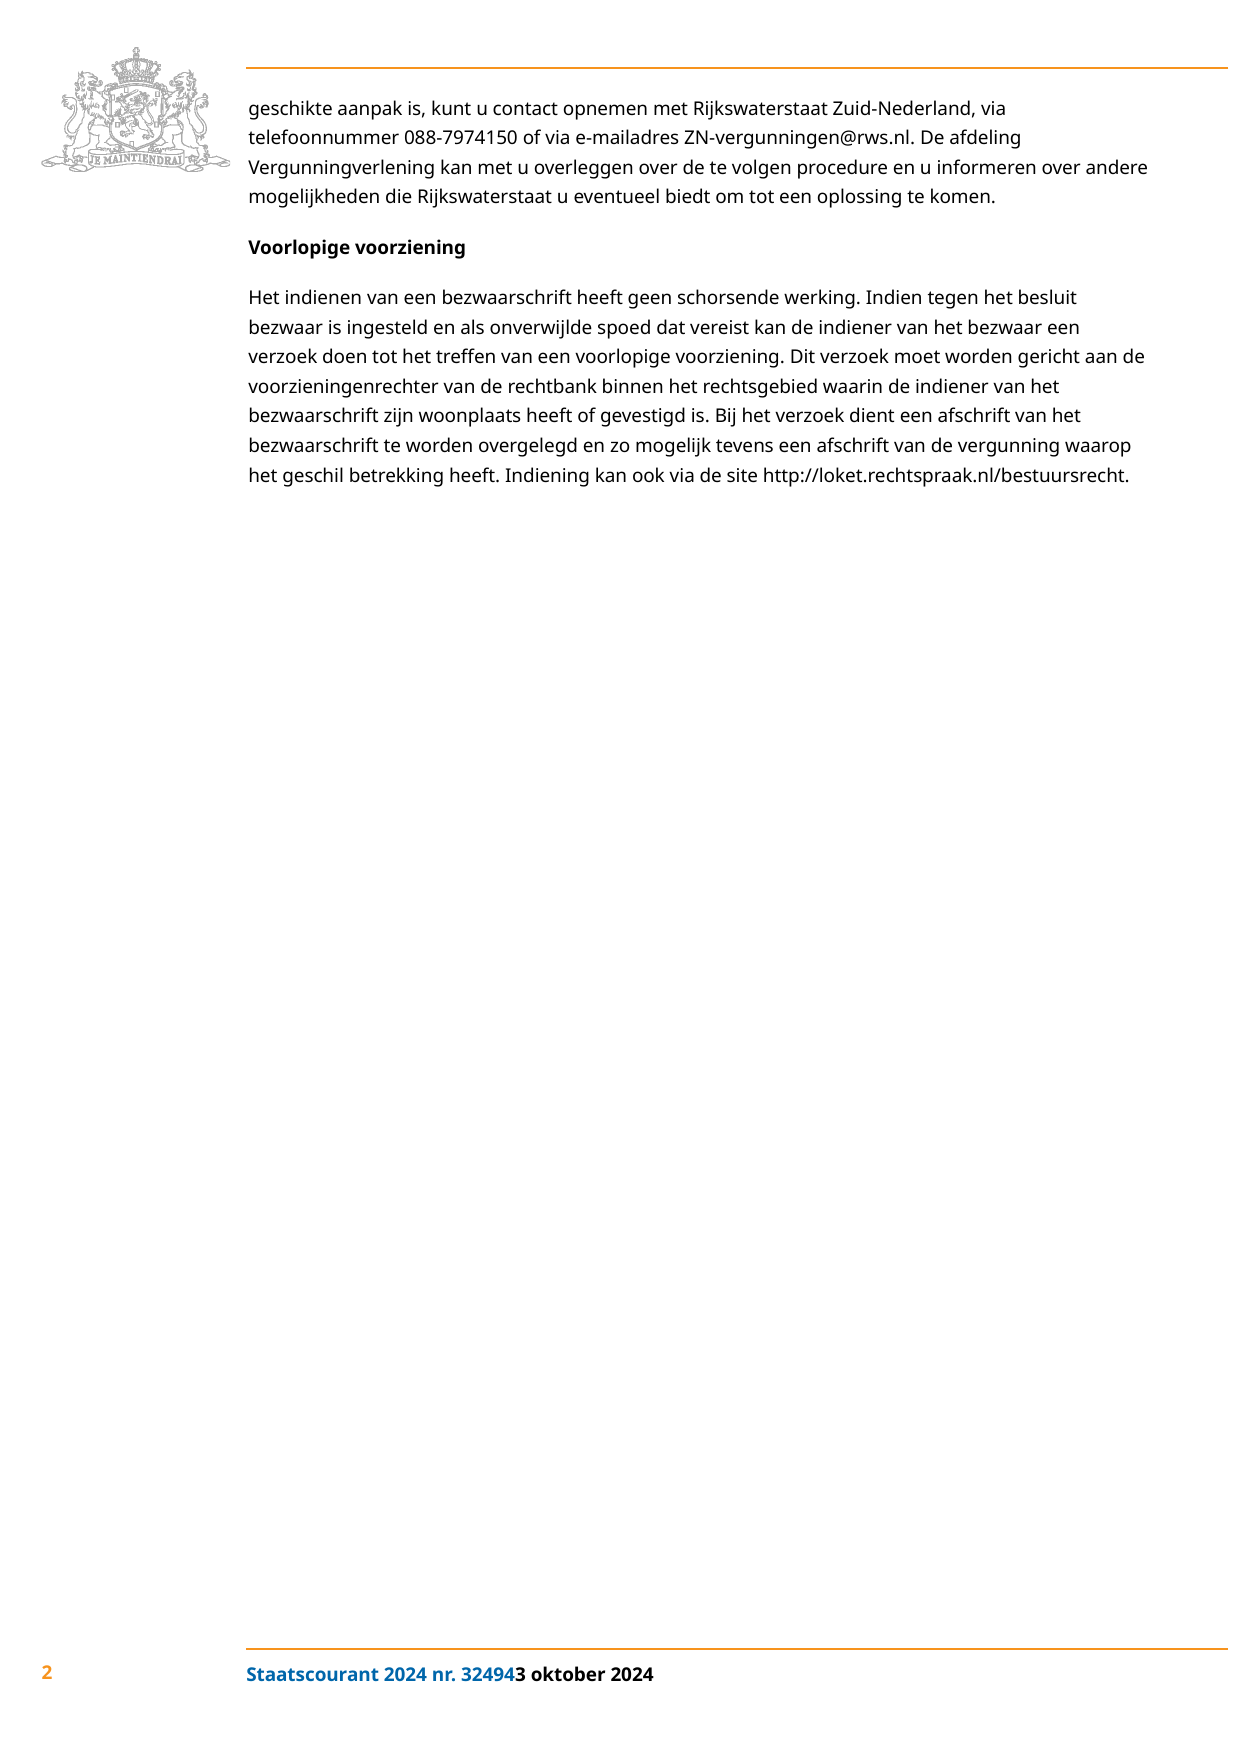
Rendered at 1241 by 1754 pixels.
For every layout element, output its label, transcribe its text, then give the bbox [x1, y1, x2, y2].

picture [41, 47, 231, 172]
text geschikte aanpak is, kunt u contact opnemen met Rijkswaterstaat Zuid-Nederland, via telefoonnummer 088-7974150 of via e-mailadres ZN-vergunningen@rws.nl. De afdeling Vergunningverlening kan met u overleggen over de te volgen procedure en u informeren over andere mogelijkheden die Rijkswaterstaat u eventueel biedt om tot een oplossing te komen. [248, 95, 1152, 209]
text Het indienen van een bezwaarschrift heeft geen schorsende werking. Indien tegen het besluit bezwaar is ingesteld en als onverwijlde spoed dat vereist kan de indiener van het bezwaar een verzoek doen tot het treffen van een voorlopige voorziening. Dit verzoek moet worden gericht aan de voorzieningenrechter van de rechtbank binnen het rechtsgebied waarin de indiener van het bezwaarschrift zijn woonplaats heeft of gevestigd is. Bij het verzoek dient een afschrift van het bezwaarschrift te worden overgelegd en zo mogelijk tevens een afschrift van de vergunning waarop het geschil betrekking heeft. Indiening kan ook via de site http://loket.rechtspraak.nl/bestuursrecht. [248, 284, 1152, 488]
text Voorlopige voorziening [248, 234, 1152, 260]
